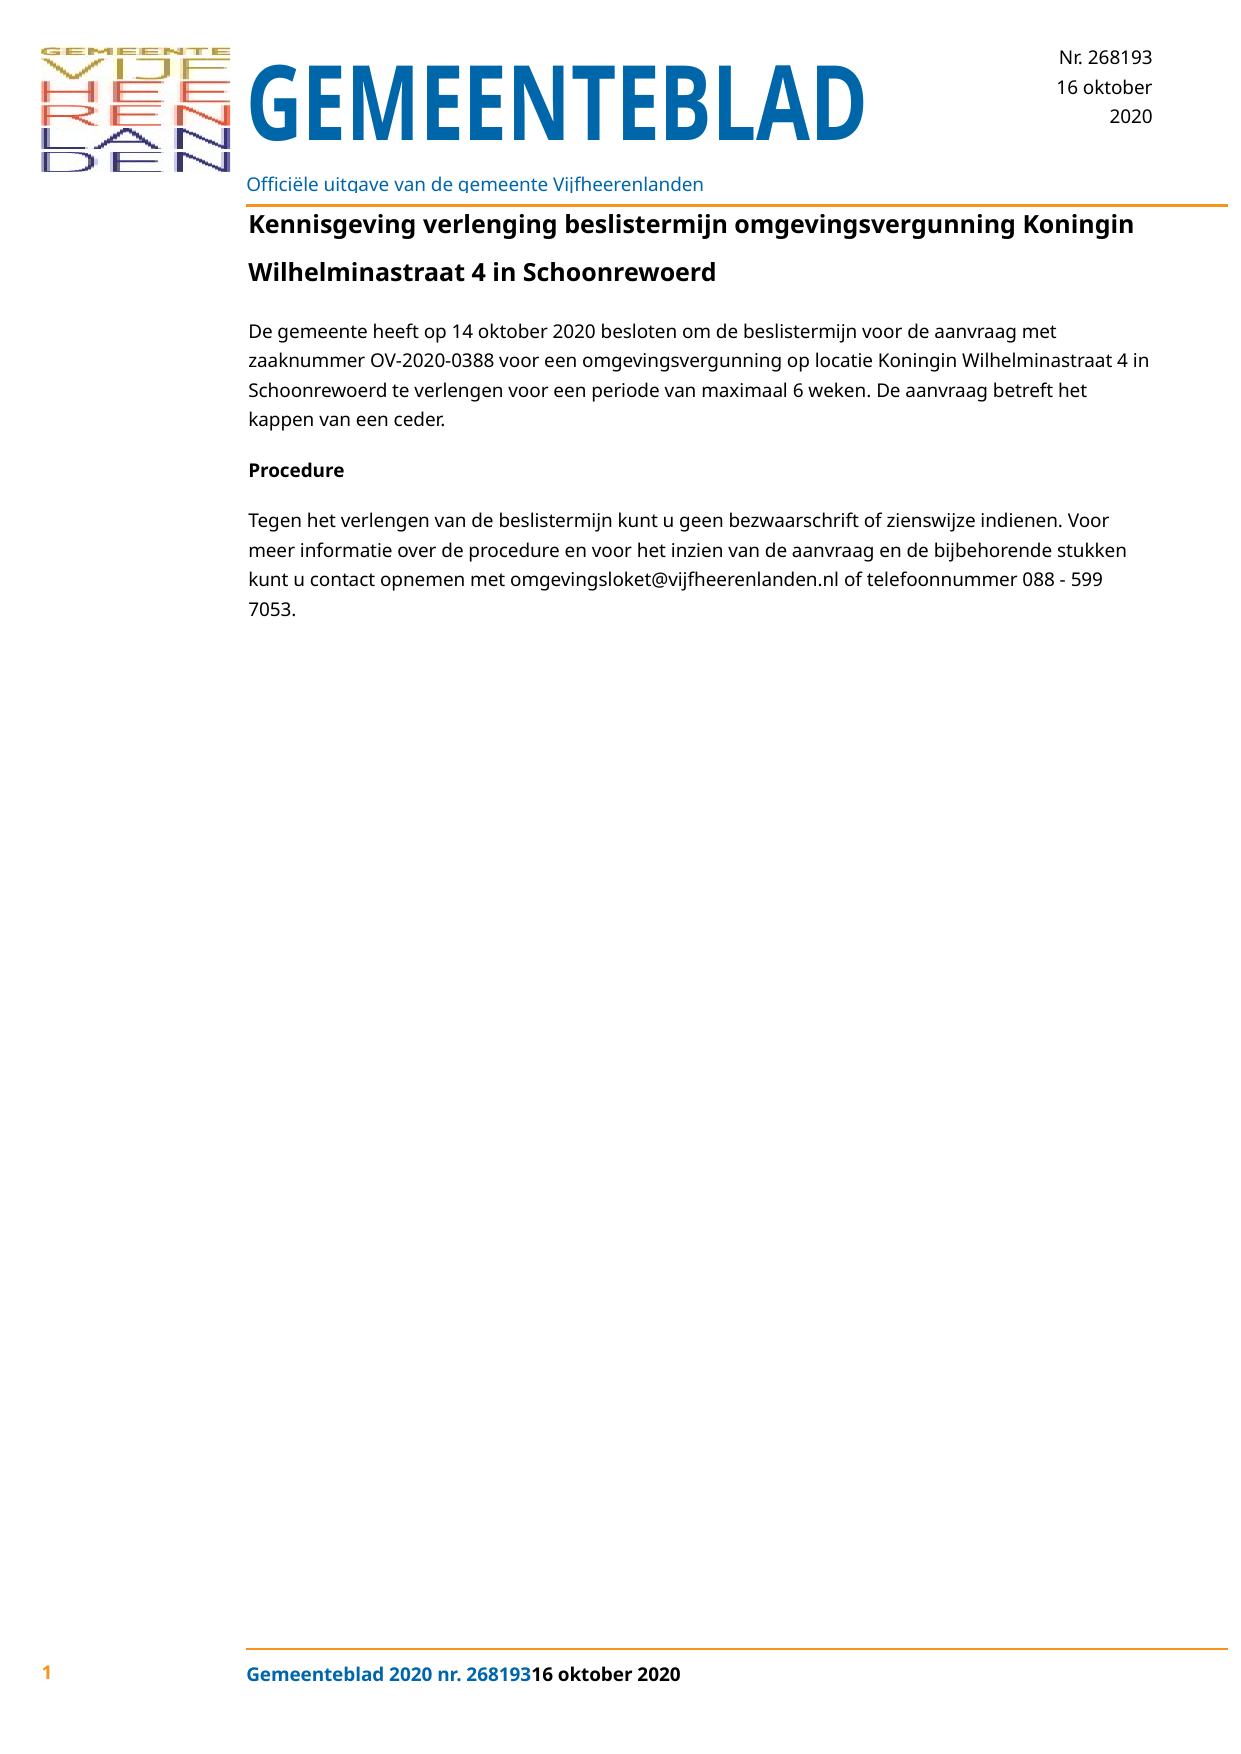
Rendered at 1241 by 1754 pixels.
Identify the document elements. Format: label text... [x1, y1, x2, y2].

text De gemeente heeft op 14 oktober 2020 besloten om de beslistermijn voor de aanvraag met zaaknummer OV-2020-0388 voor een omgevingsvergunning op locatie Koningin Wilhelminastraat 4 in Schoonrewoerd te verlengen voor een periode van maximaal 6 weken. De aanvraag betreft het kappen van een ceder. [248, 318, 1152, 432]
text Kennisgeving verlenging beslistermijn omgevingsvergunning Koningin Wilhelminastraat 4 in Schoonrewoerd [248, 207, 1152, 288]
picture [41, 47, 231, 172]
text Tegen het verlengen van de beslistermijn kunt u geen bezwaarschrift of zienswijze indienen. Voor meer informatie over de procedure en voor het inzien van de aanvraag en de bijbehorende stukken kunt u contact opnemen met omgevingsloket@vijfheerenlanden.nl of telefoonnummer 088 - 599 7053. [248, 507, 1152, 622]
text Procedure [248, 457, 1152, 483]
